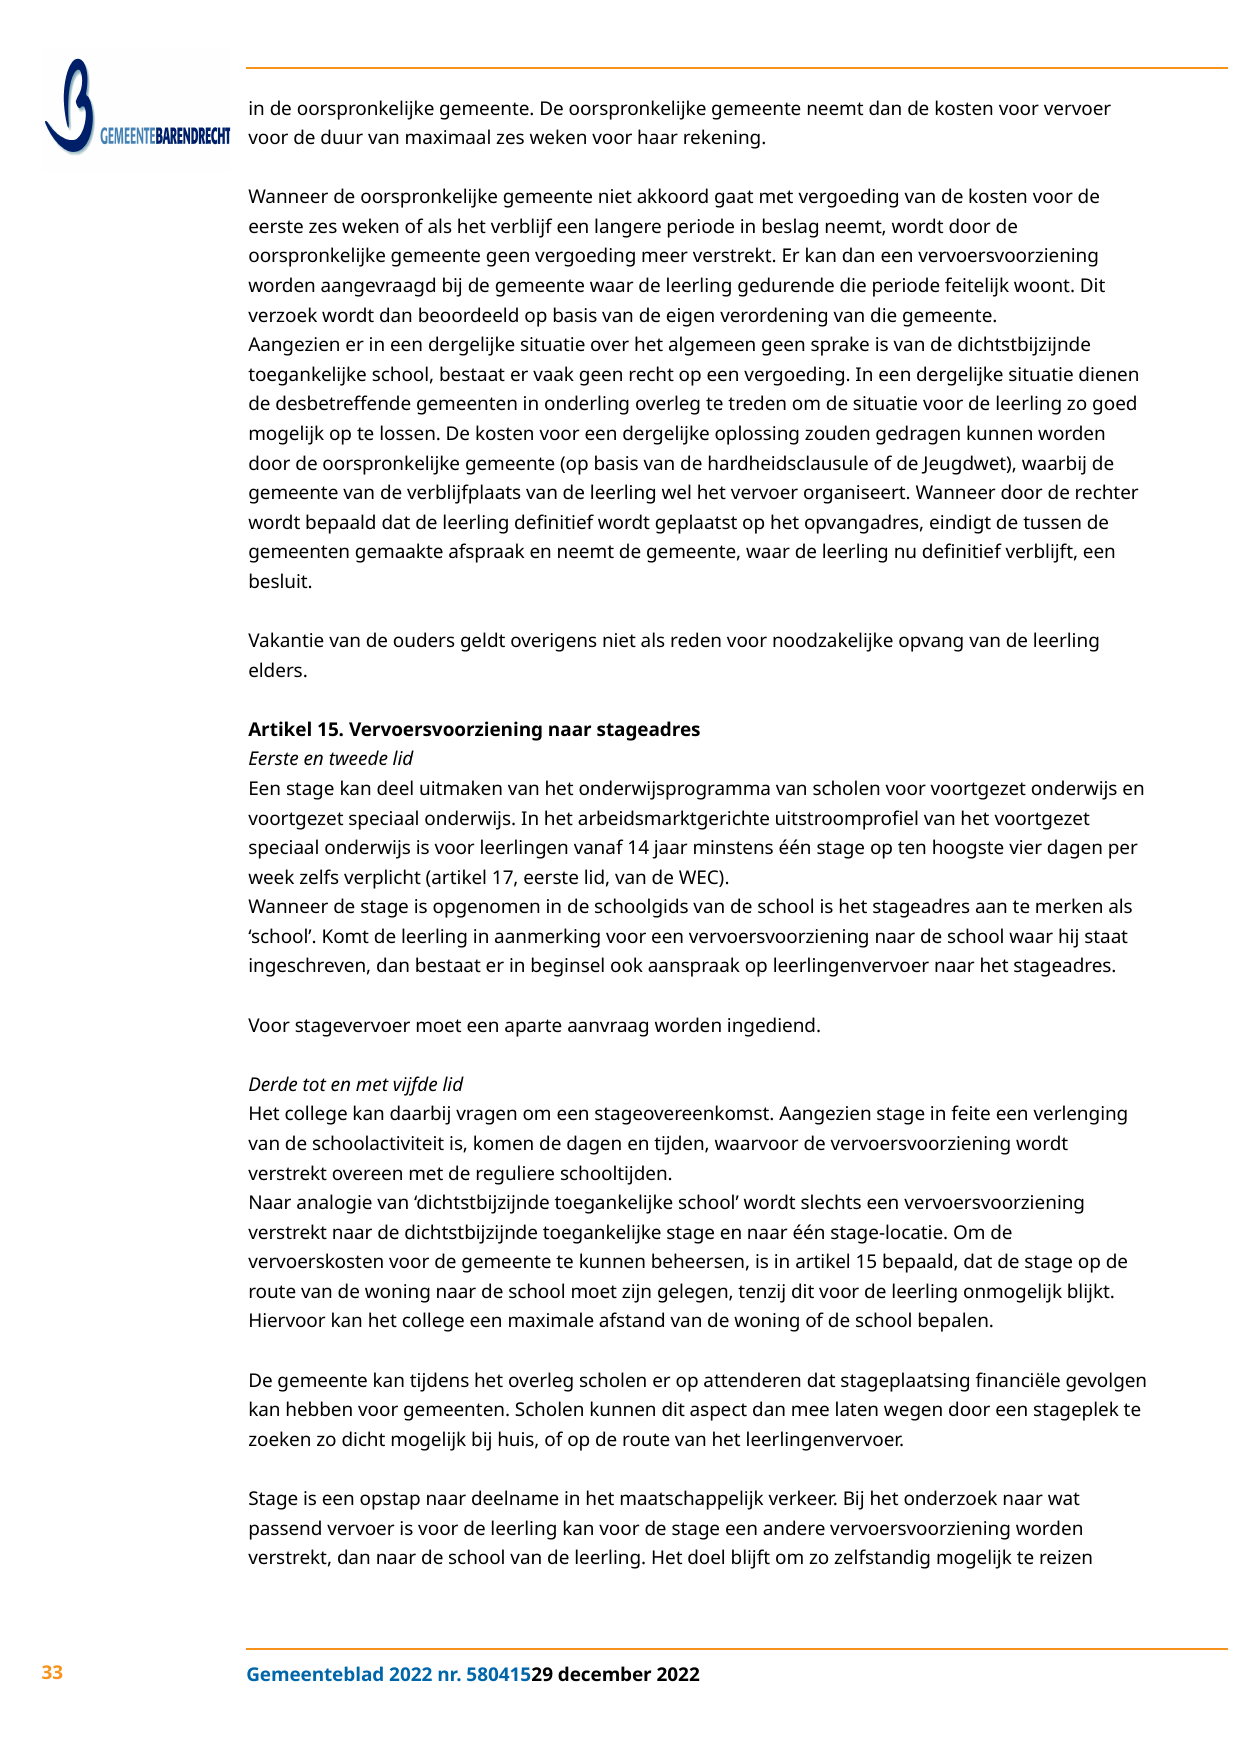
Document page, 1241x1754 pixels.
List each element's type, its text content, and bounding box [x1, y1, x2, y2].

text De gemeente kan tijdens het overleg scholen er op attenderen dat stageplaatsing financiële gevolgen kan hebben voor gemeenten. Scholen kunnen dit aspect dan mee laten wegen door een stageplek te zoeken zo dicht mogelijk bij huis, of op de route van het leerlingenvervoer. [248, 1367, 1152, 1452]
text Eerste en tweede lid [248, 746, 1152, 771]
text Aangezien er in een dergelijke situatie over het algemeen geen sprake is van de dichtstbijzijnde toegankelijke school, bestaat er vaak geen recht op een vergoeding. In een dergelijke situatie dienen de desbetreffende gemeenten in onderling overleg te treden om de situatie voor de leerling zo goed mogelijk op te lossen. De kosten voor een dergelijke oplossing zouden gedragen kunnen worden door de oorspronkelijke gemeente (op basis van de hardheidsclausule of de Jeugdwet), waarbij de gemeente van de verblijfplaats van de leerling wel het vervoer organiseert. Wanneer door de rechter wordt bepaald dat de leerling definitief wordt geplaatst op het opvangadres, eindigt de tussen de gemeenten gemaakte afspraak en neemt de gemeente, waar de leerling nu definitief verblijft, een besluit. [248, 331, 1152, 594]
text Naar analogie van ‘dichtstbijzijnde toegankelijke school’ wordt slechts een vervoersvoorziening verstrekt naar de dichtstbijzijnde toegankelijke stage en naar één stage-locatie. Om de vervoerskosten voor de gemeente te kunnen beheersen, is in artikel 15 bepaald, dat de stage op de route van de woning naar de school moet zijn gelegen, tenzij dit voor de leerling onmogelijk blijkt. Hiervoor kan het college een maximale afstand van de woning of de school bepalen. [248, 1189, 1152, 1333]
text Stage is een opstap naar deelname in het maatschappelijk verkeer. Bij het onderzoek naar wat passend vervoer is voor de leerling kan voor de stage een andere vervoersvoorziening worden verstrekt, dan naar de school van de leerling. Het doel blijft om zo zelfstandig mogelijk te reizen [248, 1485, 1152, 1570]
text Artikel 15. Vervoersvoorziening naar stageadres [248, 716, 1152, 742]
text Het college kan daarbij vragen om een stageovereenkomst. Aangezien stage in feite een verlenging van de schoolactiviteit is, komen de dagen en tijden, waarvoor de vervoersvoorziening wordt verstrekt overeen met de reguliere schooltijden. [248, 1101, 1152, 1186]
text Een stage kan deel uitmaken van het onderwijsprogramma van scholen voor voortgezet onderwijs en voortgezet speciaal onderwijs. In het arbeidsmarktgerichte uitstroomprofiel van het voortgezet speciaal onderwijs is voor leerlingen vanaf 14 jaar minstens één stage op ten hoogste vier dagen per week zelfs verplicht (artikel 17, eerste lid, van de WEC). [248, 775, 1152, 890]
text Vakantie van de ouders geldt overigens niet als reden voor noodzakelijke opvang van de leerling elders. [248, 627, 1152, 683]
text Voor stagevervoer moet een aparte aanvraag worden ingediend. [248, 1012, 1152, 1038]
text Wanneer de oorspronkelijke gemeente niet akkoord gaat met vergoeding van de kosten voor de eerste zes weken of als het verblijf een langere periode in beslag neemt, wordt door de oorspronkelijke gemeente geen vergoeding meer verstrekt. Er kan dan een vervoersvoorziening worden aangevraagd bij de gemeente waar de leerling gedurende die periode feitelijk woont. Dit verzoek wordt dan beoordeeld op basis van de eigen verordening van die gemeente. [248, 183, 1152, 328]
text in de oorspronkelijke gemeente. De oorspronkelijke gemeente neemt dan de kosten voor vervoer voor de duur van maximaal zes weken voor haar rekening. [248, 95, 1152, 150]
text Derde tot en met vijfde lid [248, 1071, 1152, 1097]
text Wanneer de stage is opgenomen in de schoolgids van de school is het stageadres aan te merken als ‘school’. Komt de leerling in aanmerking voor een vervoersvoorziening naar de school waar hij staat ingeschreven, dan bestaat er in beginsel ook aanspraak op leerlingenvervoer naar het stageadres. [248, 893, 1152, 978]
picture [41, 47, 231, 172]
